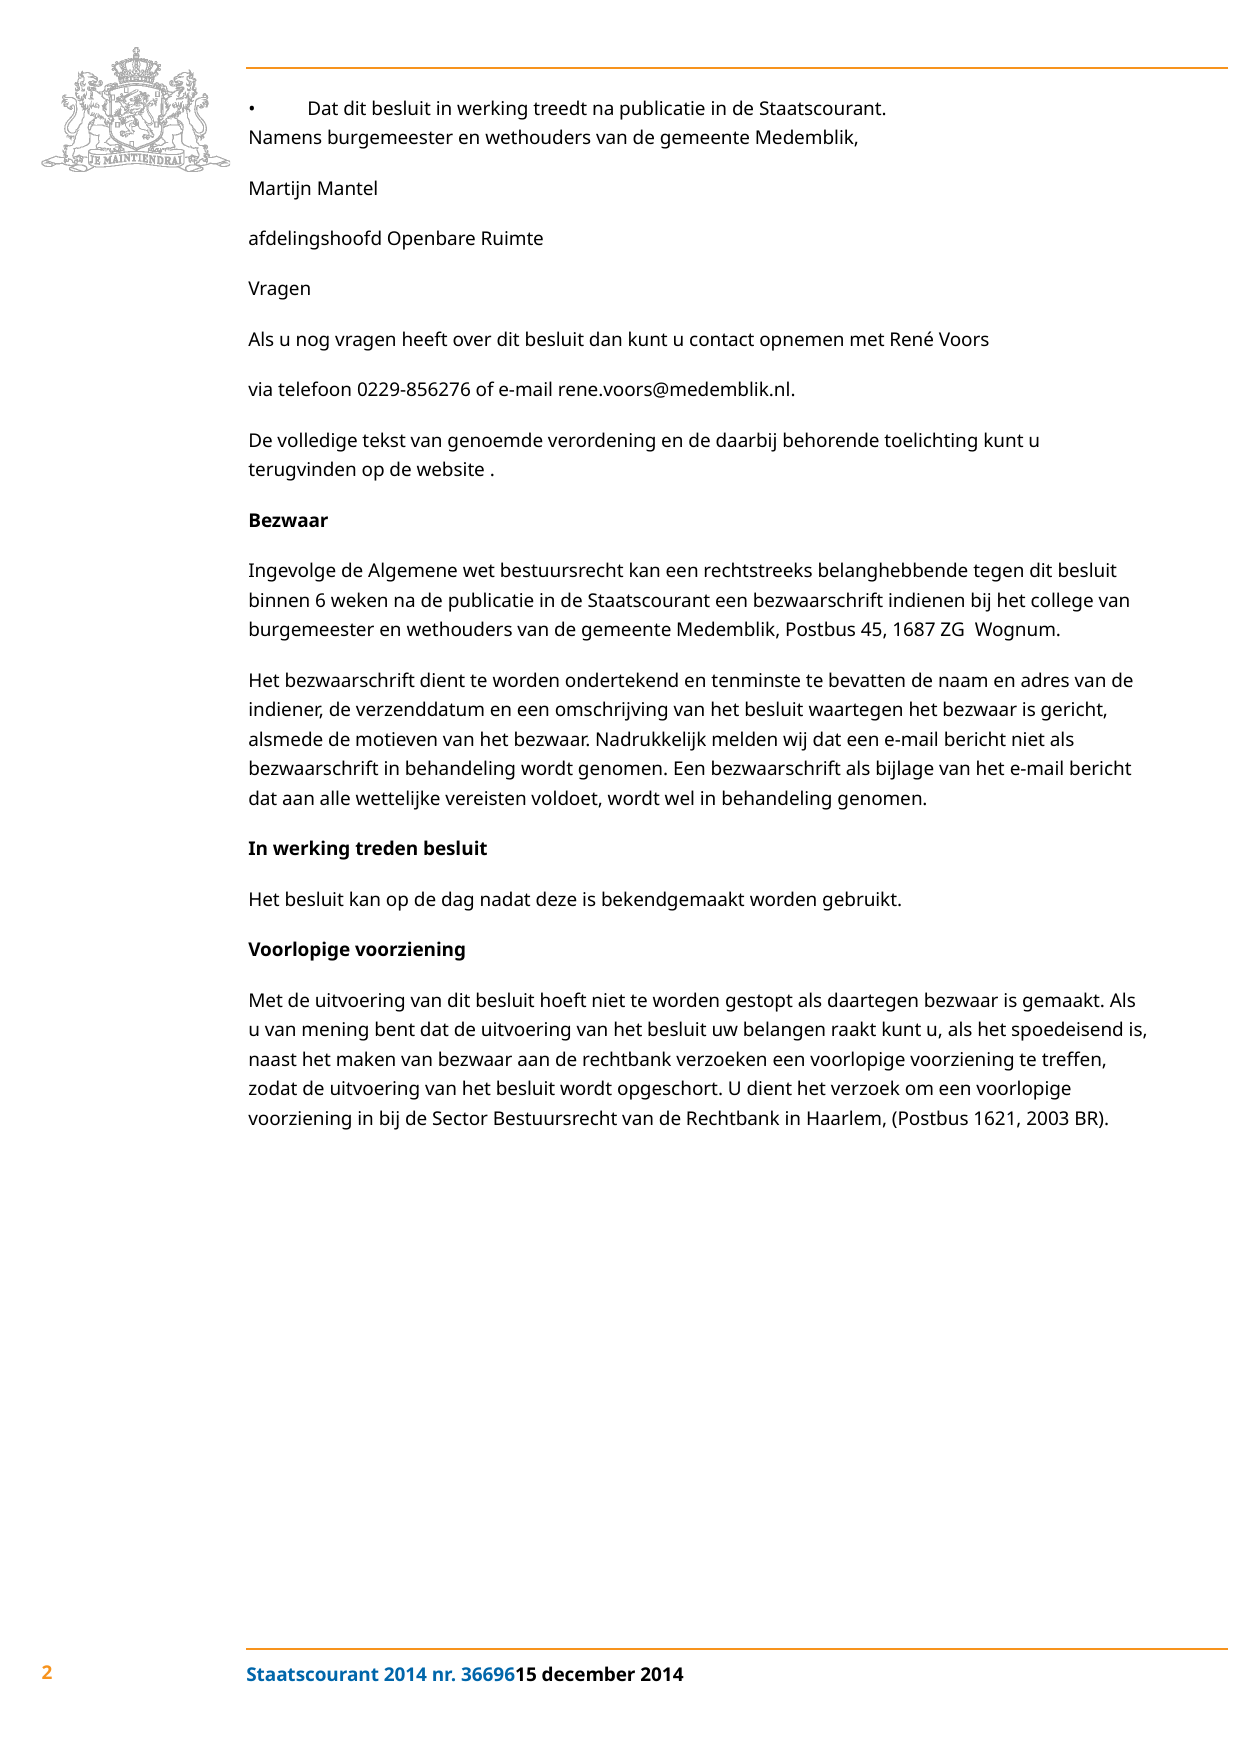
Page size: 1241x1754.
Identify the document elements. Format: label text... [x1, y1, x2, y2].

text Het bezwaarschrift dient te worden ondertekend en tenminste te bevatten de naam en adres van de indiener, de verzenddatum en een omschrijving van het besluit waartegen het bezwaar is gericht, alsmede de motieven van het bezwaar. Nadrukkelijk melden wij dat een e-mail bericht niet als bezwaarschrift in behandeling wordt genomen. Een bezwaarschrift als bijlage van het e-mail bericht dat aan alle wettelijke vereisten voldoet, wordt wel in behandeling genomen. [248, 667, 1152, 811]
text via telefoon 0229-856276 of e-mail rene.voors@medemblik.nl. [248, 376, 1152, 402]
text Martijn Mantel [248, 175, 1152, 201]
text Het besluit kan op de dag nadat deze is bekendgemaakt worden gebruikt. [248, 886, 1152, 912]
text Voorlopige voorziening [248, 936, 1152, 962]
picture [41, 47, 231, 172]
text Ingevolge de Algemene wet bestuursrecht kan een rechtstreeks belanghebbende tegen dit besluit binnen 6 weken na de publicatie in de Staatscourant een bezwaarschrift indienen bij het college van burgemeester en wethouders van de gemeente Medemblik, Postbus 45, 1687 ZG Wognum. [248, 557, 1152, 642]
text Vragen [248, 276, 1152, 301]
text Met de uitvoering van dit besluit hoeft niet te worden gestopt als daartegen bezwaar is gemaakt. Als u van mening bent dat de uitvoering van het besluit uw belangen raakt kunt u, als het spoedeisend is, naast het maken van bezwaar aan de rechtbank verzoeken een voorlopige voorziening te treffen, zodat de uitvoering van het besluit wordt opgeschort. U dient het verzoek om een voorlopige voorziening in bij de Sector Bestuursrecht van de Rechtbank in Haarlem, (Postbus 1621, 2003 BR). [248, 987, 1152, 1131]
text De volledige tekst van genoemde verordening en de daarbij behorende toelichting kunt u terugvinden op de website . [248, 427, 1152, 482]
text afdelingshoofd Openbare Ruimte [248, 225, 1152, 251]
list Dat dit besluit in werking treedt na publicatie in de Staatscourant. [248, 95, 1152, 121]
text Als u nog vragen heeft over dit besluit dan kunt u contact opnemen met René Voors [248, 326, 1152, 352]
text Namens burgemeester en wethouders van de gemeente Medemblik, [248, 124, 1152, 150]
text Bezwaar [248, 507, 1152, 533]
text In werking treden besluit [248, 836, 1152, 861]
